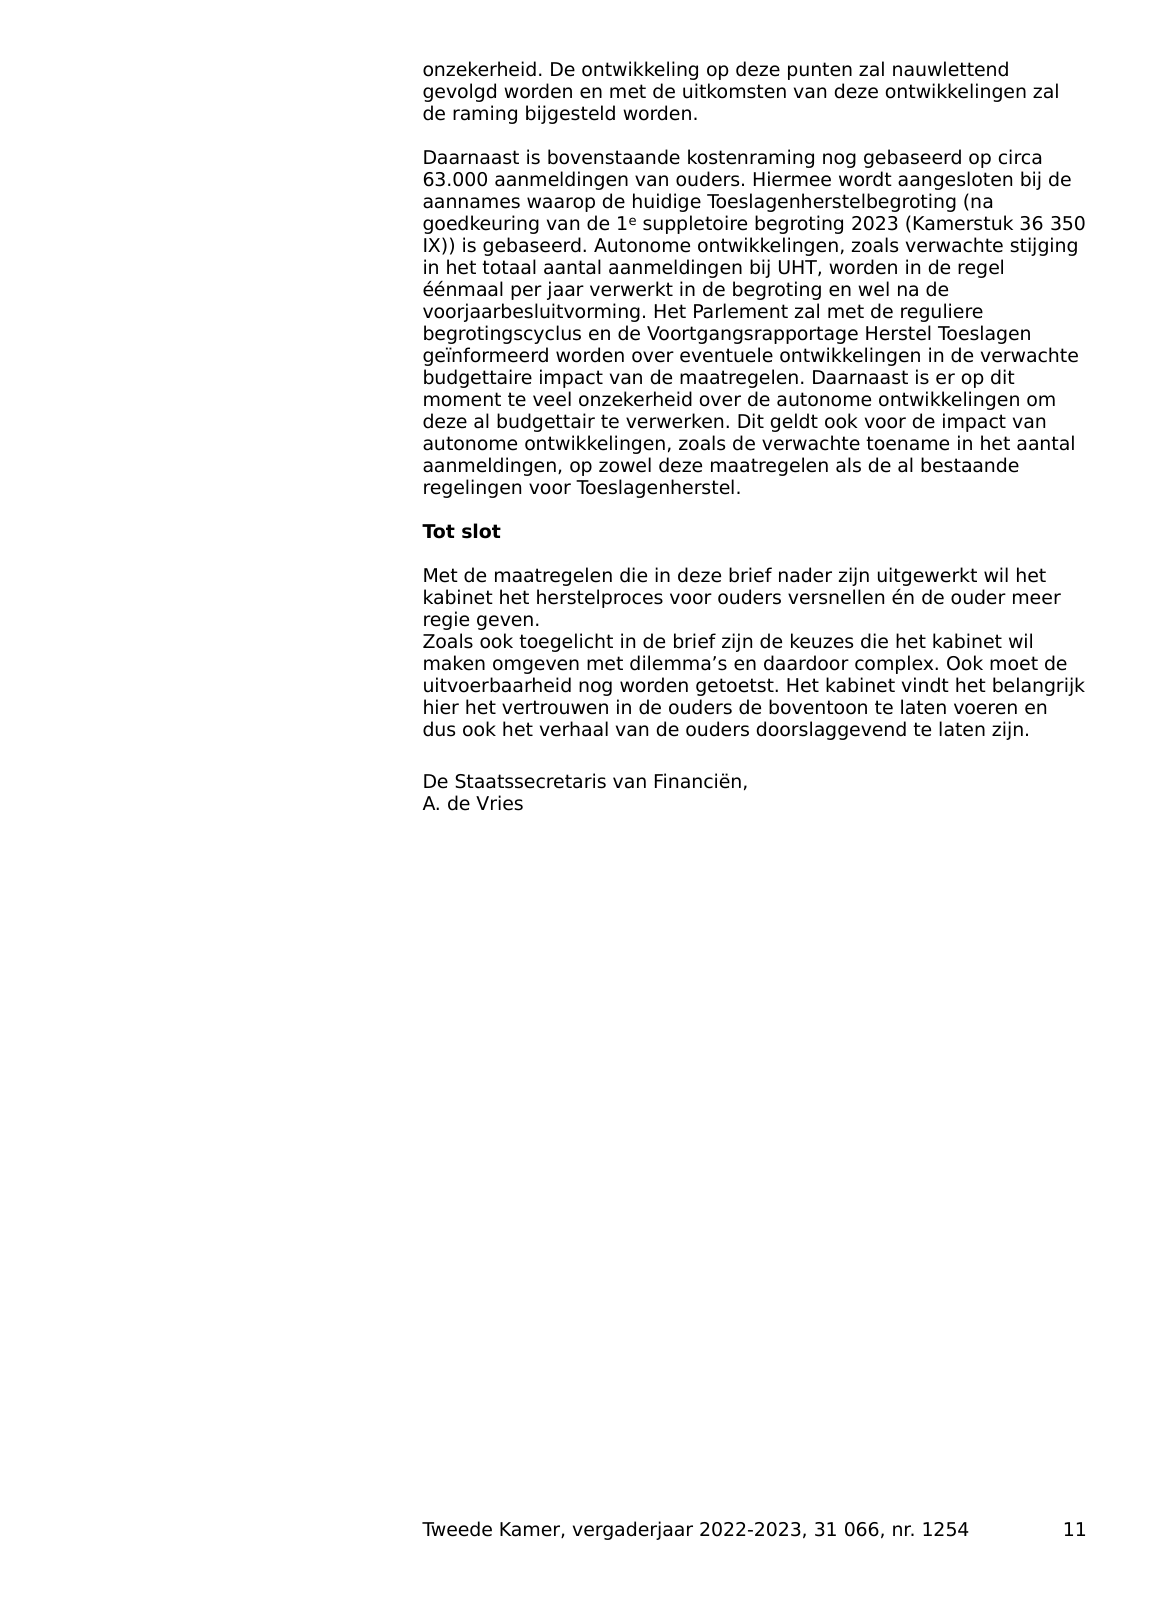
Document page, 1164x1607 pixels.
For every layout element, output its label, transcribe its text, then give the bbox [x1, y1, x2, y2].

subtitle Tot slot [422, 521, 1087, 543]
text Zoals ook toegelicht in de brief zijn de keuzes die het kabinet wil maken omgeven met dilemma’s en daardoor complex. Ook moet de uitvoerbaarheid nog worden getoetst. Het kabinet vindt het belangrijk hier het vertrouwen in de ouders de boventoon te laten voeren en dus ook het verhaal van de ouders doorslaggevend te laten zijn. [422, 631, 1087, 741]
text onzekerheid. De ontwikkeling op deze punten zal nauwlettend gevolgd worden en met de uitkomsten van deze ontwikkelingen zal de raming bijgesteld worden. [422, 59, 1087, 125]
text De Staatssecretaris van Financiën, A. de Vries [422, 771, 1087, 815]
text Met de maatregelen die in deze brief nader zijn uitgewerkt wil het kabinet het herstelproces voor ouders versnellen én de ouder meer regie geven. [422, 565, 1087, 631]
text Daarnaast is bovenstaande kostenraming nog gebaseerd op circa 63.000 aanmeldingen van ouders. Hiermee wordt aangesloten bij de aannames waarop de huidige Toeslagenherstelbegroting (na goedkeuring van de 1e suppletoire begroting 2023 (Kamerstuk 36 350 IX)) is gebaseerd. Autonome ontwikkelingen, zoals verwachte stijging in het totaal aantal aanmeldingen bij UHT, worden in de regel éénmaal per jaar verwerkt in de begroting en wel na de voorjaarbesluitvorming. Het Parlement zal met de reguliere begrotingscyclus en de Voortgangsrapportage Herstel Toeslagen geïnformeerd worden over eventuele ontwikkelingen in de verwachte budgettaire impact van de maatregelen. Daarnaast is er op dit moment te veel onzekerheid over de autonome ontwikkelingen om deze al budgettair te verwerken. Dit geldt ook voor de impact van autonome ontwikkelingen, zoals de verwachte toename in het aantal aanmeldingen, op zowel deze maatregelen als de al bestaande regelingen voor Toeslagenherstel. [422, 147, 1087, 499]
